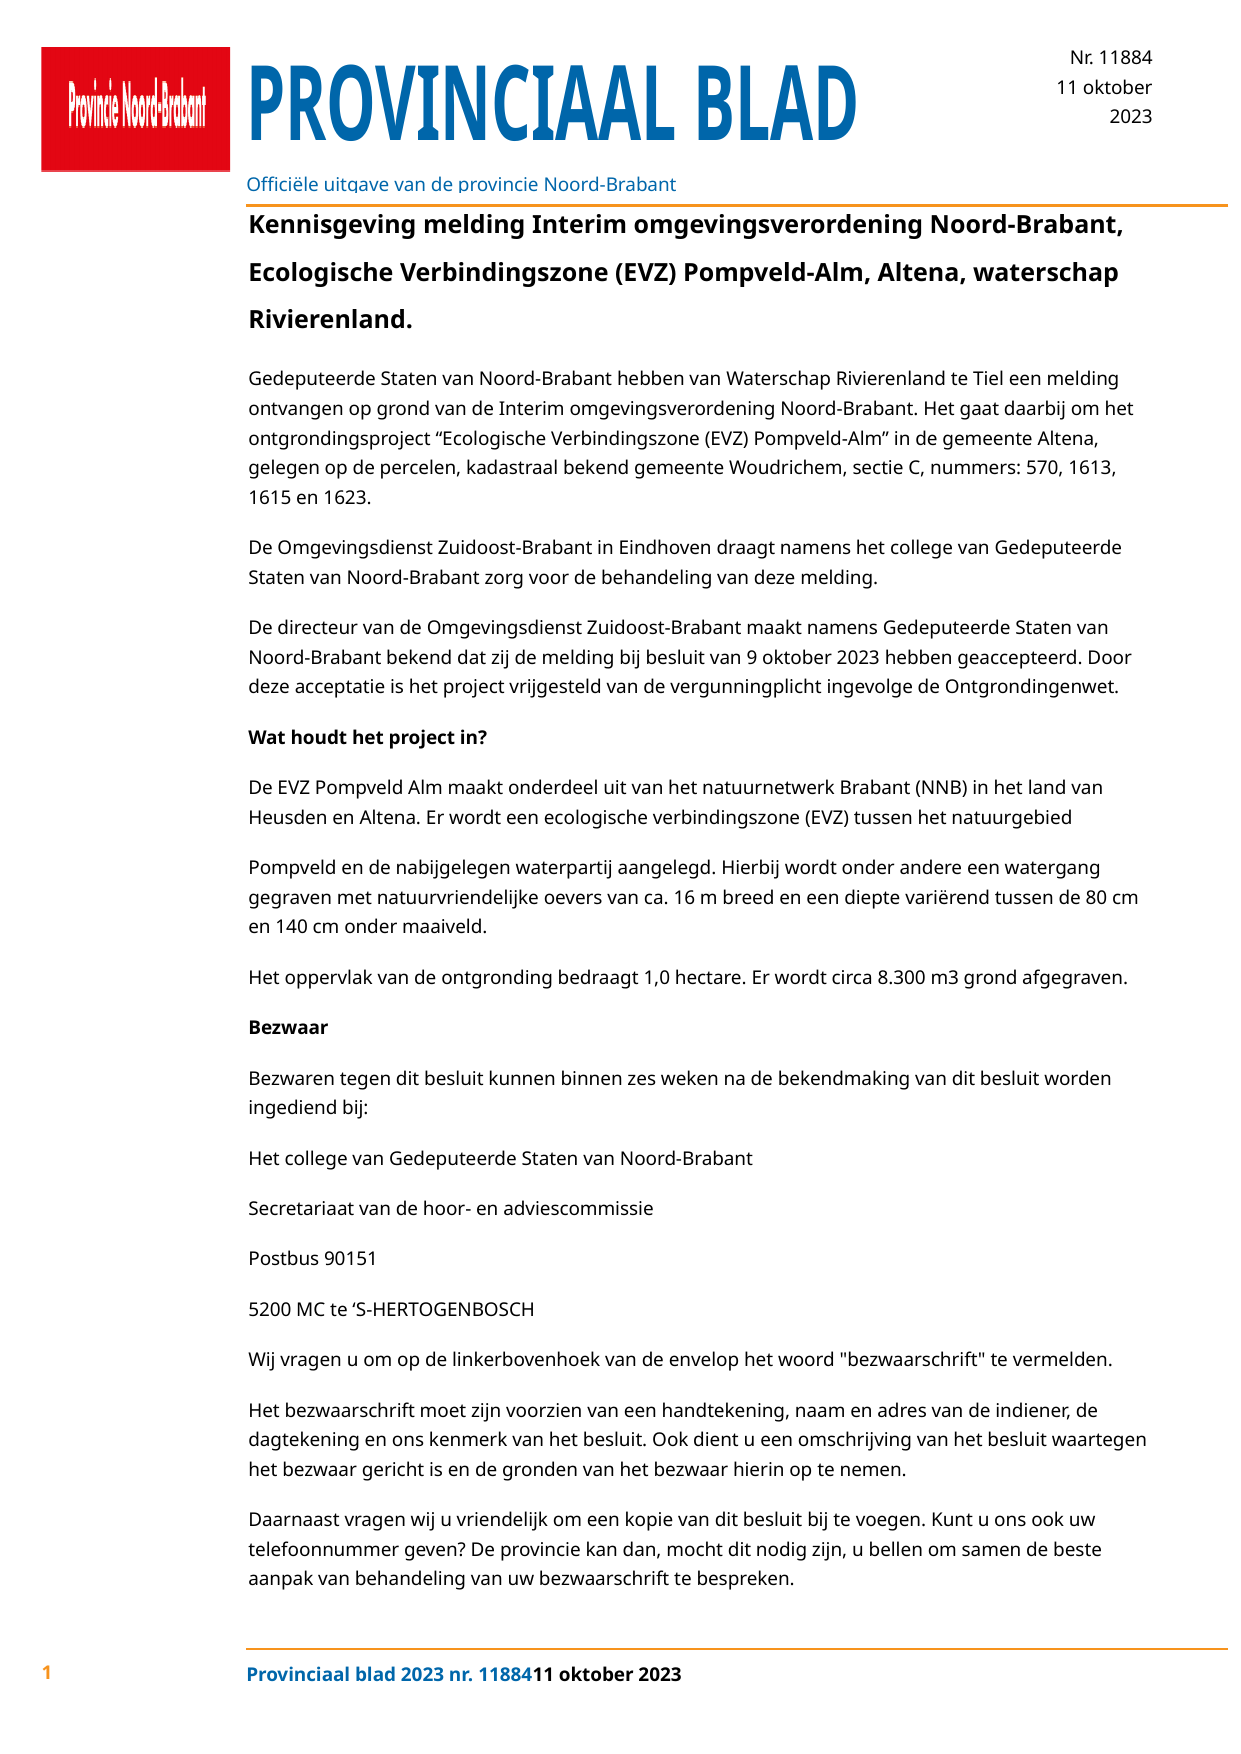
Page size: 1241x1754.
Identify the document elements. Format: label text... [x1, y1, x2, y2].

text Daarnaast vragen wij u vriendelijk om een kopie van dit besluit bij te voegen. Kunt u ons ook uw telefoonnummer geven? De provincie kan dan, mocht dit nodig zijn, u bellen om samen de beste aanpak van behandeling van uw bezwaarschrift te bespreken. [248, 1506, 1152, 1591]
text Het bezwaarschrift moet zijn voorzien van een handtekening, naam en adres van de indiener, de dagtekening en ons kenmerk van het besluit. Ook dient u een omschrijving van het besluit waartegen het bezwaar gericht is en de gronden van het bezwaar hierin op te nemen. [248, 1397, 1152, 1482]
text De EVZ Pompveld Alm maakt onderdeel uit van het natuurnetwerk Brabant (NNB) in het land van Heusden en Altena. Er wordt een ecologische verbindingszone (EVZ) tussen het natuurgebied [248, 774, 1152, 829]
text Het college van Gedeputeerde Staten van Noord-Brabant [248, 1145, 1152, 1170]
text De Omgevingsdienst Zuidoost-Brabant in Eindhoven draagt namens het college van Gedeputeerde Staten van Noord-Brabant zorg voor de behandeling van deze melding. [248, 534, 1152, 589]
picture [41, 47, 231, 172]
text Pompveld en de nabijgelegen waterpartij aangelegd. Hierbij wordt onder andere een watergang gegraven met natuurvriendelijke oevers van ca. 16 m breed en een diepte variërend tussen de 80 cm en 140 cm onder maaiveld. [248, 854, 1152, 939]
text 5200 MC te ‘S‑HERTOGENBOSCH [248, 1296, 1152, 1322]
text Postbus 90151 [248, 1246, 1152, 1271]
text Het oppervlak van de ontgronding bedraagt 1,0 hectare. Er wordt circa 8.300 m3 grond afgegraven. [248, 964, 1152, 989]
text Bezwaren tegen dit besluit kunnen binnen zes weken na de bekendmaking van dit besluit worden ingediend bij: [248, 1065, 1152, 1120]
text Bezwaar [248, 1014, 1152, 1040]
text Gedeputeerde Staten van Noord-Brabant hebben van Waterschap Rivierenland te Tiel een melding ontvangen op grond van de Interim omgevingsverordening Noord-Brabant. Het gaat daarbij om het ontgrondingsproject “Ecologische Verbindingszone (EVZ) Pompveld-Alm” in de gemeente Altena, gelegen op de percelen, kadastraal bekend gemeente Woudrichem, sectie C, nummers: 570, 1613, 1615 en 1623. [248, 366, 1152, 509]
text Wij vragen u om op de linkerbovenhoek van de envelop het woord "bezwaarschrift" te vermelden. [248, 1346, 1152, 1372]
text Secretariaat van de hoor- en adviescommissie [248, 1195, 1152, 1221]
text Kennisgeving melding Interim omgevingsverordening Noord-Brabant, Ecologische Verbindingszone (EVZ) Pompveld-Alm, Altena, waterschap Rivierenland. [248, 207, 1152, 336]
text Wat houdt het project in? [248, 724, 1152, 749]
text De directeur van de Omgevingsdienst Zuidoost-Brabant maakt namens Gedeputeerde Staten van Noord-Brabant bekend dat zij de melding bij besluit van 9 oktober 2023 hebben geaccepteerd. Door deze acceptatie is het project vrijgesteld van de vergunningplicht ingevolge de Ontgrondingenwet. [248, 614, 1152, 699]
